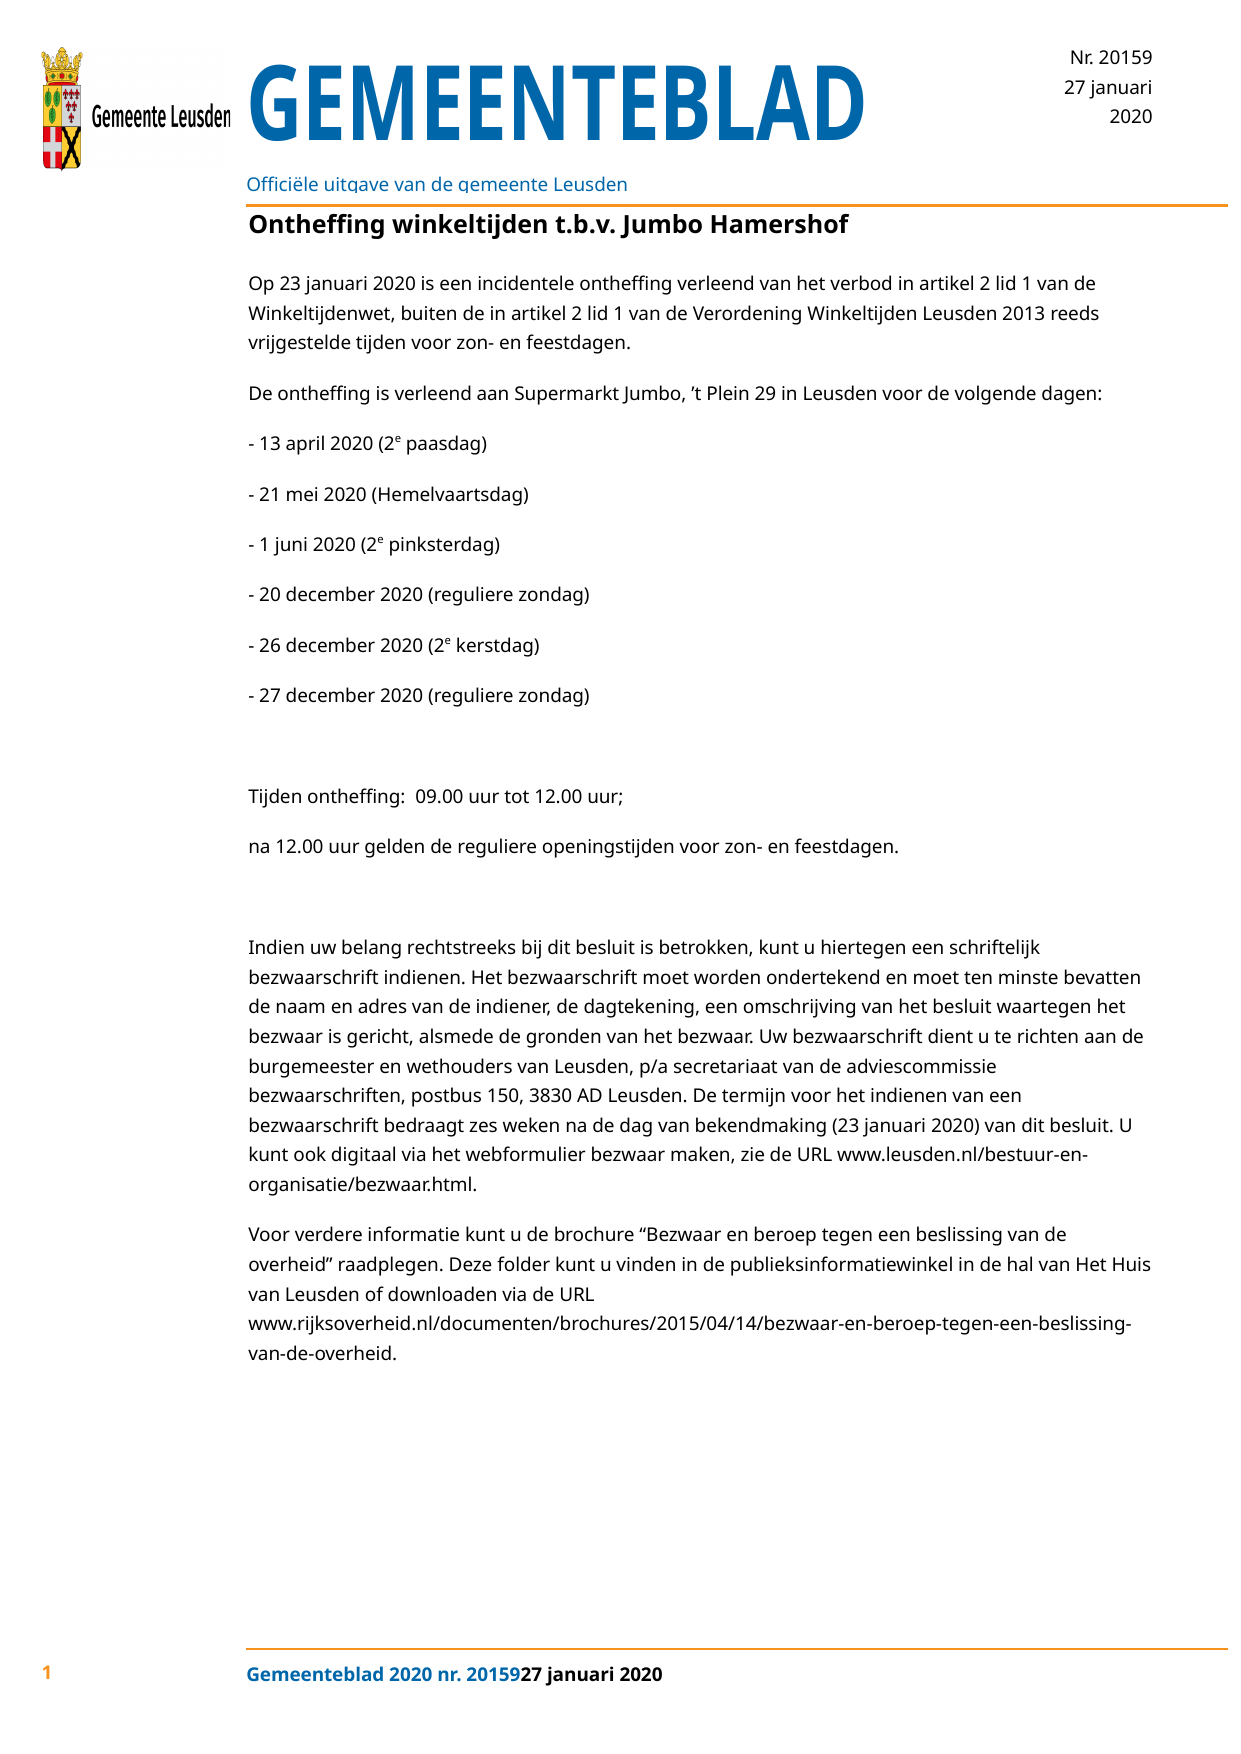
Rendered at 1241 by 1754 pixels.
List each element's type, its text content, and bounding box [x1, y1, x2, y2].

text - 21 mei 2020 (Hemelvaartsdag) [248, 481, 1152, 506]
text Op 23 januari 2020 is een incidentele ontheffing verleend van het verbod in artikel 2 lid 1 van de Winkeltijdenwet, buiten de in artikel 2 lid 1 van de Verordening Winkeltijden Leusden 2013 reeds vrijgestelde tijden voor zon- en feestdagen. [248, 270, 1152, 355]
text De ontheffing is verleend aan Supermarkt Jumbo, ’t Plein 29 in Leusden voor de volgende dagen: [248, 380, 1152, 406]
text - 13 april 2020 (2e paasdag) [248, 430, 1152, 456]
text Indien uw belang rechtstreeks bij dit besluit is betrokken, kunt u hiertegen een schriftelijk bezwaarschrift indienen. Het bezwaarschrift moet worden ondertekend en moet ten minste bevatten de naam en adres van de indiener, de dagtekening, een omschrijving van het besluit waartegen het bezwaar is gericht, alsmede de gronden van het bezwaar. Uw bezwaarschrift dient u te richten aan de burgemeester en wethouders van Leusden, p/a secretariaat van de adviescommissie bezwaarschriften, postbus 150, 3830 AD Leusden. De termijn voor het indienen van een bezwaarschrift bedraagt zes weken na de dag van bekendmaking (23 januari 2020) van dit besluit. U kunt ook digitaal via het webformulier bezwaar maken, zie de URL www.leusden.nl/bestuur-en-organisatie/bezwaar.html. [248, 934, 1152, 1197]
picture [41, 47, 231, 172]
text Ontheffing winkeltijden t.b.v. Jumbo Hamershof [248, 207, 1152, 241]
text na 12.00 uur gelden de reguliere openingstijden voor zon- en feestdagen. [248, 834, 1152, 859]
text Voor verdere informatie kunt u de brochure “Bezwaar en beroep tegen een beslissing van de overheid” raadplegen. Deze folder kunt u vinden in de publieksinformatiewinkel in de hal van Het Huis van Leusden of downloaden via de URL www.rijksoverheid.nl/documenten/brochures/2015/04/14/bezwaar-en-beroep-tegen-een-beslissing-van-de-overheid. [248, 1222, 1152, 1366]
text Tijden ontheffing: 09.00 uur tot 12.00 uur; [248, 783, 1152, 809]
text - 26 december 2020 (2e kerstdag) [248, 632, 1152, 658]
text - 1 juni 2020 (2e pinksterdag) [248, 531, 1152, 557]
text - 27 december 2020 (reguliere zondag) [248, 682, 1152, 708]
text - 20 december 2020 (reguliere zondag) [248, 582, 1152, 607]
